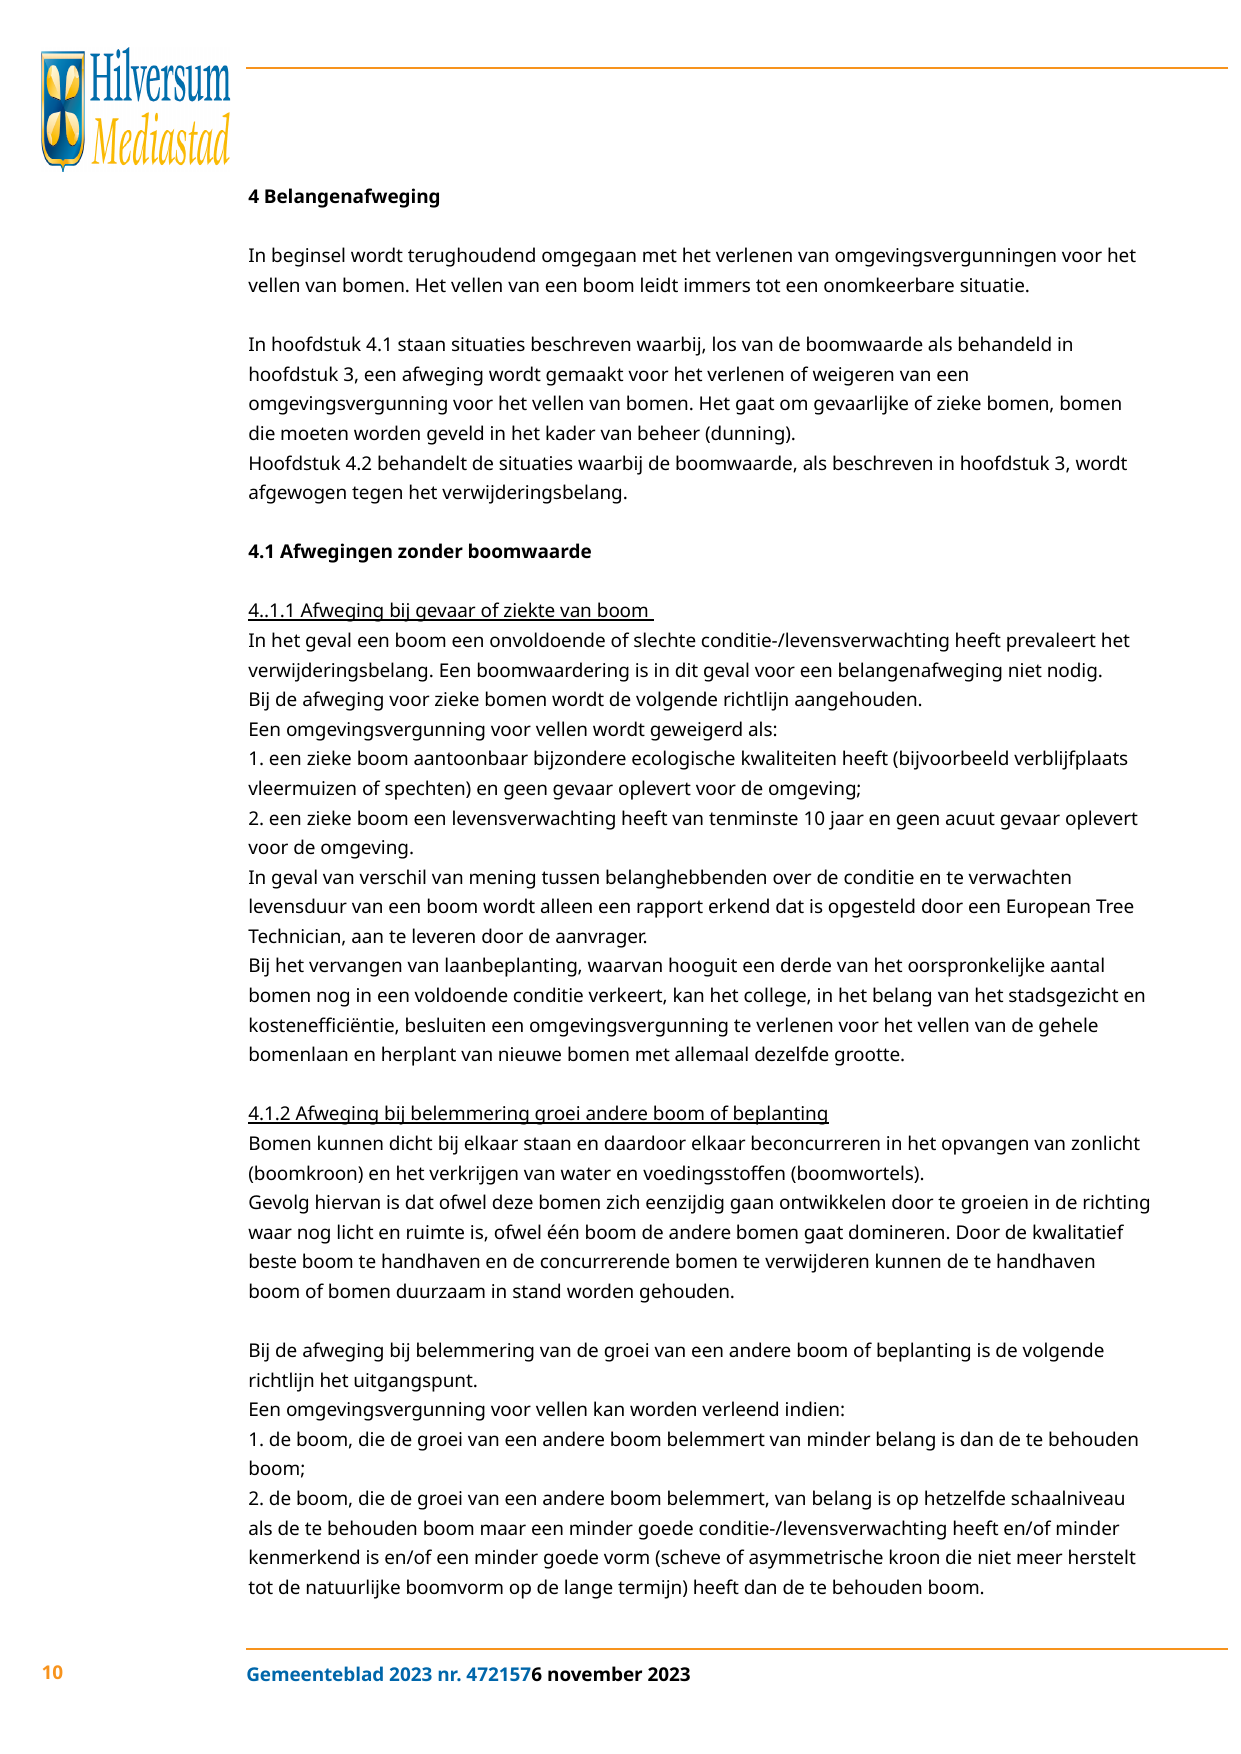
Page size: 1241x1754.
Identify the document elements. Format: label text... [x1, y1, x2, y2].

text 1. een zieke boom aantoonbaar bijzondere ecologische kwaliteiten heeft (bijvoorbeeld verblijfplaats vleermuizen of spechten) en geen gevaar oplevert voor de omgeving; [248, 746, 1152, 801]
text In geval van verschil van mening tussen belanghebbenden over de conditie en te verwachten levensduur van een boom wordt alleen een rapport erkend dat is opgesteld door een European Tree Technician, aan te leveren door de aanvrager. [248, 864, 1152, 949]
text Hoofdstuk 4.2 behandelt de situaties waarbij de boomwaarde, als beschreven in hoofdstuk 3, wordt afgewogen tegen het verwijderingsbelang. [248, 450, 1152, 505]
text 4.1 Afwegingen zonder boomwaarde [248, 538, 1152, 564]
text 4 Belangenafweging [248, 183, 1152, 209]
text 2. een zieke boom een levensverwachting heeft van tenminste 10 jaar en geen acuut gevaar oplevert voor de omgeving. [248, 805, 1152, 860]
text 2. de boom, die de groei van een andere boom belemmert, van belang is op hetzelfde schaalniveau als de te behouden boom maar een minder goede conditie-/levensverwachting heeft en/of minder kenmerkend is en/of een minder goede vorm (scheve of asymmetrische kroon die niet meer herstelt tot de natuurlijke boomvorm op de lange termijn) heeft dan de te behouden boom. [248, 1485, 1152, 1600]
text Bomen kunnen dicht bij elkaar staan en daardoor elkaar beconcurreren in het opvangen van zonlicht (boomkroon) en het verkrijgen van water en voedingsstoffen (boomwortels). [248, 1130, 1152, 1186]
text 4..1.1 Afweging bij gevaar of ziekte van boom [248, 598, 1152, 623]
text Een omgevingsvergunning voor vellen kan worden verleend indien: [248, 1396, 1152, 1422]
text In hoofdstuk 4.1 staan situaties beschreven waarbij, los van de boomwaarde als behandeld in hoofdstuk 3, een afweging wordt gemaakt voor het verlenen of weigeren van een omgevingsvergunning voor het vellen van bomen. Het gaat om gevaarlijke of zieke bomen, bomen die moeten worden geveld in het kader van beheer (dunning). [248, 331, 1152, 446]
text Een omgevingsvergunning voor vellen wordt geweigerd als: [248, 716, 1152, 742]
text 1. de boom, die de groei van een andere boom belemmert van minder belang is dan de te behouden boom; [248, 1426, 1152, 1481]
picture [41, 47, 231, 172]
text In het geval een boom een onvoldoende of slechte conditie-/levensverwachting heeft prevaleert het verwijderingsbelang. Een boomwaardering is in dit geval voor een belangenafweging niet nodig. [248, 627, 1152, 683]
text Bij de afweging voor zieke bomen wordt de volgende richtlijn aangehouden. [248, 686, 1152, 712]
text In beginsel wordt terughoudend omgegaan met het verlenen van omgevingsvergunningen voor het vellen van bomen. Het vellen van een boom leidt immers tot een onomkeerbare situatie. [248, 243, 1152, 298]
text Bij de afweging bij belemmering van de groei van een andere boom of beplanting is de volgende richtlijn het uitgangspunt. [248, 1337, 1152, 1393]
text 4.1.2 Afweging bij belemmering groei andere boom of beplanting [248, 1101, 1152, 1126]
text Bij het vervangen van laanbeplanting, waarvan hooguit een derde van het oorspronkelijke aantal bomen nog in een voldoende conditie verkeert, kan het college, in het belang van het stadsgezicht en kostenefficiëntie, besluiten een omgevingsvergunning te verlenen voor het vellen van de gehele bomenlaan en herplant van nieuwe bomen met allemaal dezelfde grootte. [248, 953, 1152, 1067]
text Gevolg hiervan is dat ofwel deze bomen zich eenzijdig gaan ontwikkelen door te groeien in de richting waar nog licht en ruimte is, ofwel één boom de andere bomen gaat domineren. Door de kwalitatief beste boom te handhaven en de concurrerende bomen te verwijderen kunnen de te handhaven boom of bomen duurzaam in stand worden gehouden. [248, 1189, 1152, 1304]
